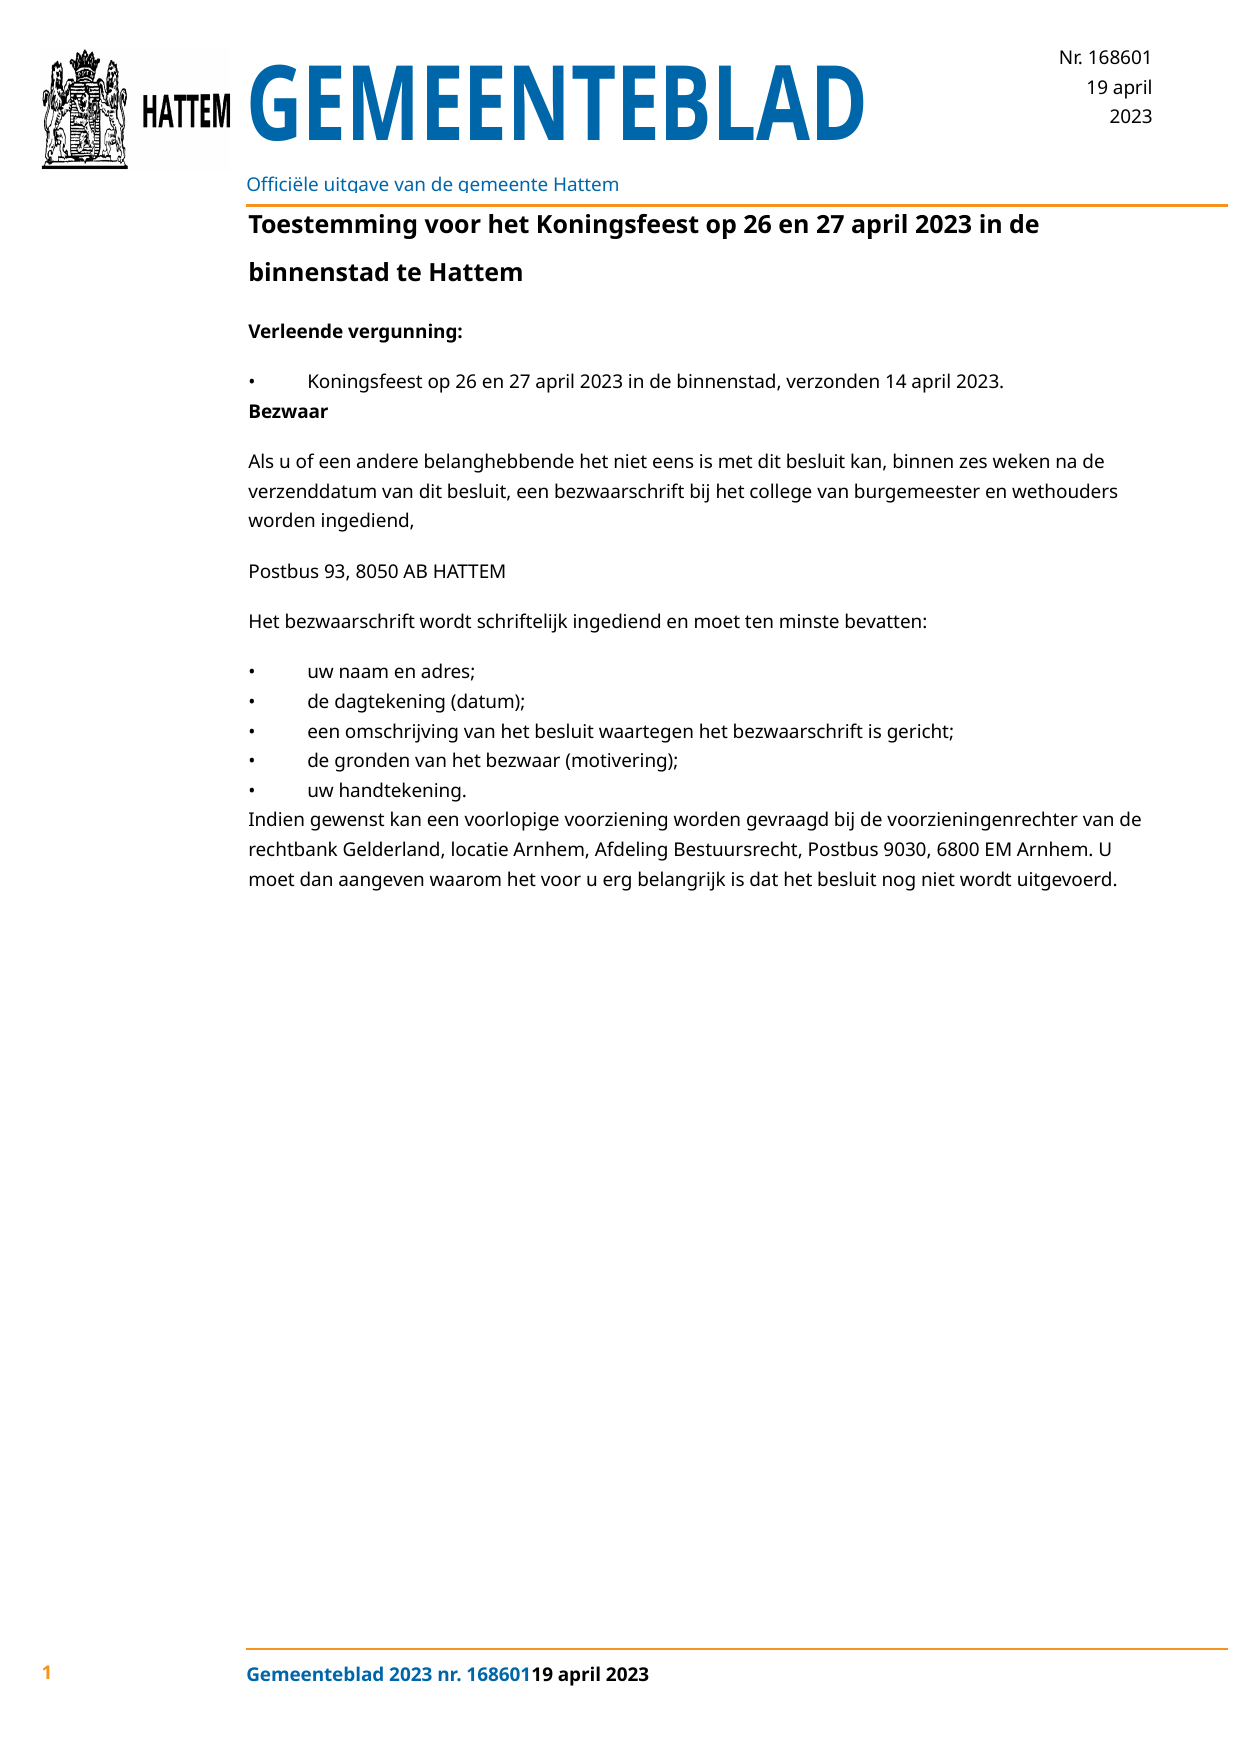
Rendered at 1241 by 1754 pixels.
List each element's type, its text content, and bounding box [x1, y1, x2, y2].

list de gronden van het bezwaar (motivering); [248, 747, 1152, 773]
list uw naam en adres; [248, 659, 1152, 684]
text Postbus 93, 8050 AB HATTEM [248, 558, 1152, 584]
text Verleende vergunning: [248, 318, 1152, 344]
text Toestemming voor het Koningsfeest op 26 en 27 april 2023 in de binnenstad te Hattem [248, 207, 1152, 288]
text Het bezwaarschrift wordt schriftelijk ingediend en moet ten minste bevatten: [248, 608, 1152, 634]
text Bezwaar [248, 398, 1152, 424]
text Indien gewenst kan een voorlopige voorziening worden gevraagd bij de voorzieningenrechter van de rechtbank Gelderland, locatie Arnhem, Afdeling Bestuursrecht, Postbus 9030, 6800 EM Arnhem. U moet dan aangeven waarom het voor u erg belangrijk is dat het besluit nog niet wordt uitgevoerd. [248, 807, 1152, 892]
list uw handtekening. [248, 777, 1152, 803]
picture [41, 47, 231, 172]
list de dagtekening (datum); [248, 688, 1152, 714]
text Als u of een andere belanghebbende het niet eens is met dit besluit kan, binnen zes weken na de verzenddatum van dit besluit, een bezwaarschrift bij het college van burgemeester en wethouders worden ingediend, [248, 448, 1152, 533]
list Koningsfeest op 26 en 27 april 2023 in de binnenstad, verzonden 14 april 2023. [248, 368, 1152, 394]
list een omschrijving van het besluit waartegen het bezwaarschrift is gericht; [248, 718, 1152, 744]
